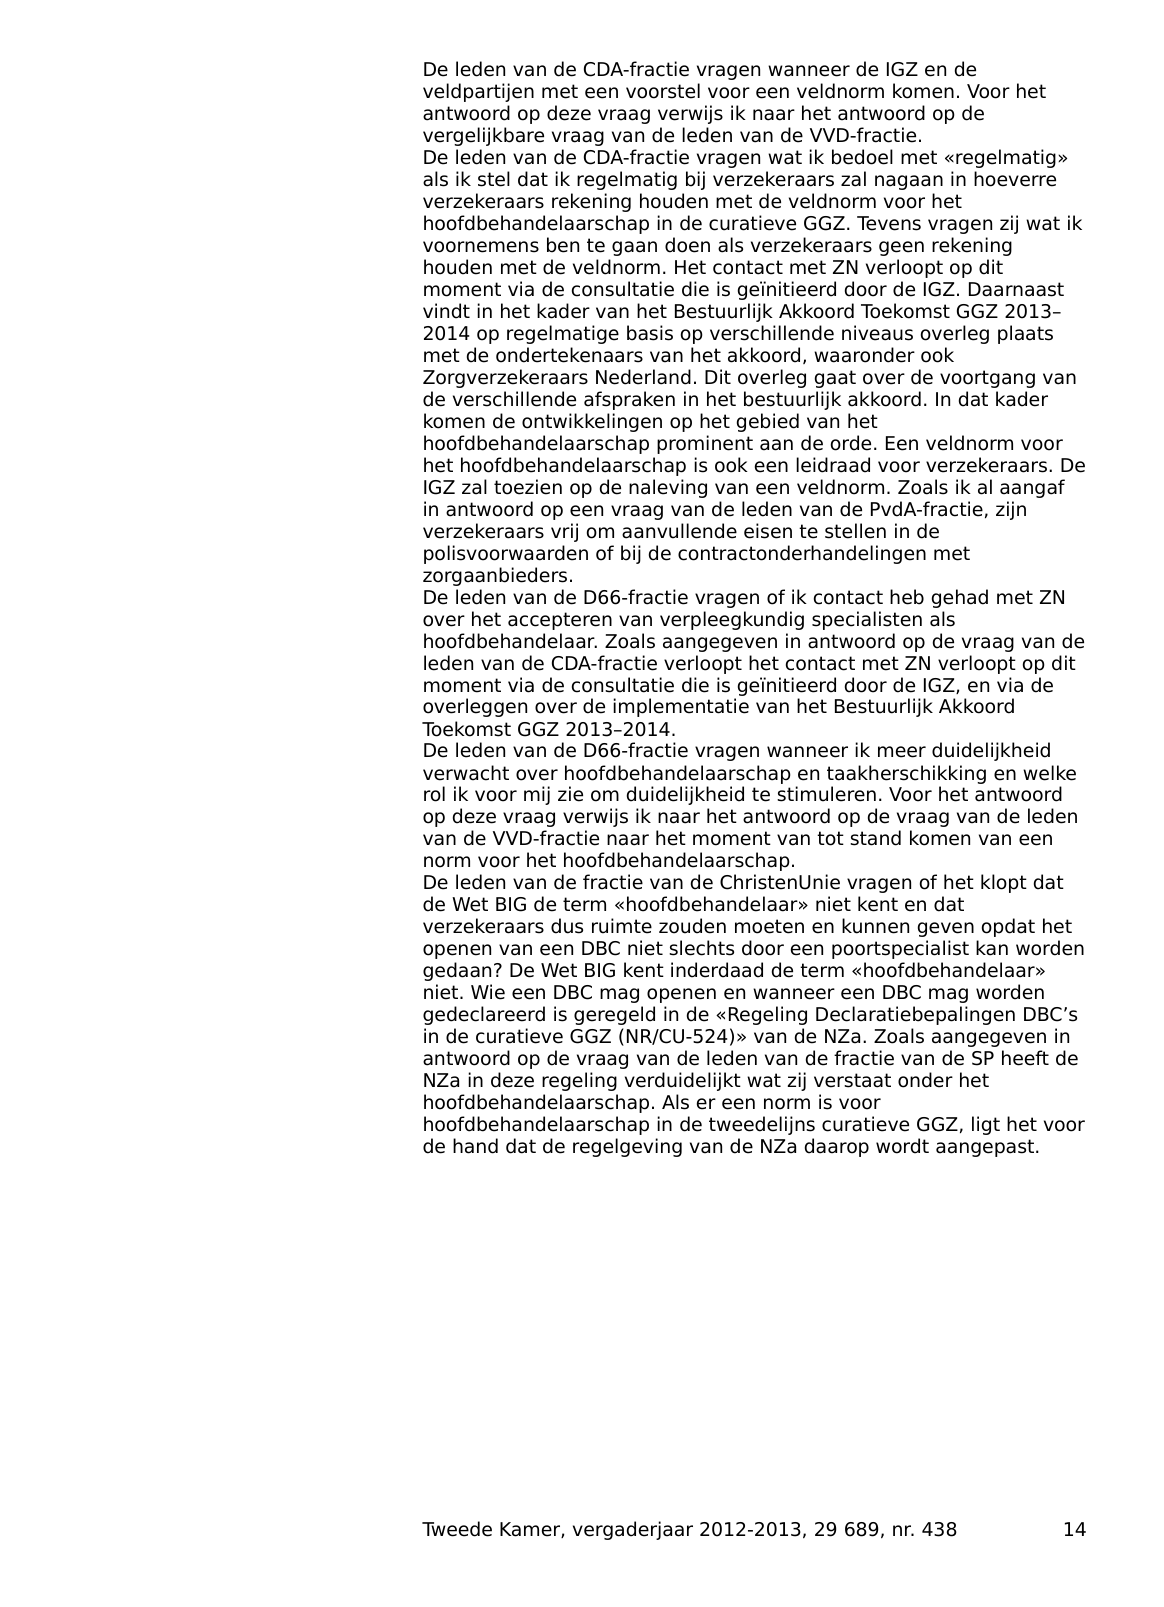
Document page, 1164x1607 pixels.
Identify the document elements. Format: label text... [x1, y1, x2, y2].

text De leden van de fractie van de ChristenUnie vragen of het klopt dat de Wet BIG de term «hoofdbehandelaar» niet kent en dat verzekeraars dus ruimte zouden moeten en kunnen geven opdat het openen van een DBC niet slechts door een poortspecialist kan worden gedaan? De Wet BIG kent inderdaad de term «hoofdbehandelaar» niet. Wie een DBC mag openen en wanneer een DBC mag worden gedeclareerd is geregeld in de «Regeling Declaratiebepalingen DBC’s in de curatieve GGZ (NR/CU-524)» van de NZa. Zoals aangegeven in antwoord op de vraag van de leden van de fractie van de SP heeft de NZa in deze regeling verduidelijkt wat zij verstaat onder het hoofdbehandelaarschap. Als er een norm is voor hoofdbehandelaarschap in de tweedelijns curatieve GGZ, ligt het voor de hand dat de regelgeving van de NZa daarop wordt aangepast. [422, 872, 1087, 1158]
text De leden van de CDA-fractie vragen wanneer de IGZ en de veldpartijen met een voorstel voor een veldnorm komen. Voor het antwoord op deze vraag verwijs ik naar het antwoord op de vergelijkbare vraag van de leden van de VVD-fractie. [422, 59, 1087, 147]
text De leden van de D66-fractie vragen of ik contact heb gehad met ZN over het accepteren van verpleegkundig specialisten als hoofdbehandelaar. Zoals aangegeven in antwoord op de vraag van de leden van de CDA-fractie verloopt het contact met ZN verloopt op dit moment via de consultatie die is geïnitieerd door de IGZ, en via de overleggen over de implementatie van het Bestuurlijk Akkoord Toekomst GGZ 2013–2014. [422, 587, 1087, 740]
text De leden van de CDA-fractie vragen wat ik bedoel met «regelmatig» als ik stel dat ik regelmatig bij verzekeraars zal nagaan in hoeverre verzekeraars rekening houden met de veldnorm voor het hoofdbehandelaarschap in de curatieve GGZ. Tevens vragen zij wat ik voornemens ben te gaan doen als verzekeraars geen rekening houden met de veldnorm. Het contact met ZN verloopt op dit moment via de consultatie die is geïnitieerd door de IGZ. Daarnaast vindt in het kader van het Bestuurlijk Akkoord Toekomst GGZ 2013–2014 op regelmatige basis op verschillende niveaus overleg plaats met de ondertekenaars van het akkoord, waaronder ook Zorgverzekeraars Nederland. Dit overleg gaat over de voortgang van de verschillende afspraken in het bestuurlijk akkoord. In dat kader komen de ontwikkelingen op het gebied van het hoofdbehandelaarschap prominent aan de orde. Een veldnorm voor het hoofdbehandelaarschap is ook een leidraad voor verzekeraars. De IGZ zal toezien op de naleving van een veldnorm. Zoals ik al aangaf in antwoord op een vraag van de leden van de PvdA-fractie, zijn verzekeraars vrij om aanvullende eisen te stellen in de polisvoorwaarden of bij de contractonderhandelingen met zorgaanbieders. [422, 147, 1087, 587]
text De leden van de D66-fractie vragen wanneer ik meer duidelijkheid verwacht over hoofdbehandelaarschap en taakherschikking en welke rol ik voor mij zie om duidelijkheid te stimuleren. Voor het antwoord op deze vraag verwijs ik naar het antwoord op de vraag van de leden van de VVD-fractie naar het moment van tot stand komen van een norm voor het hoofdbehandelaarschap. [422, 740, 1087, 872]
